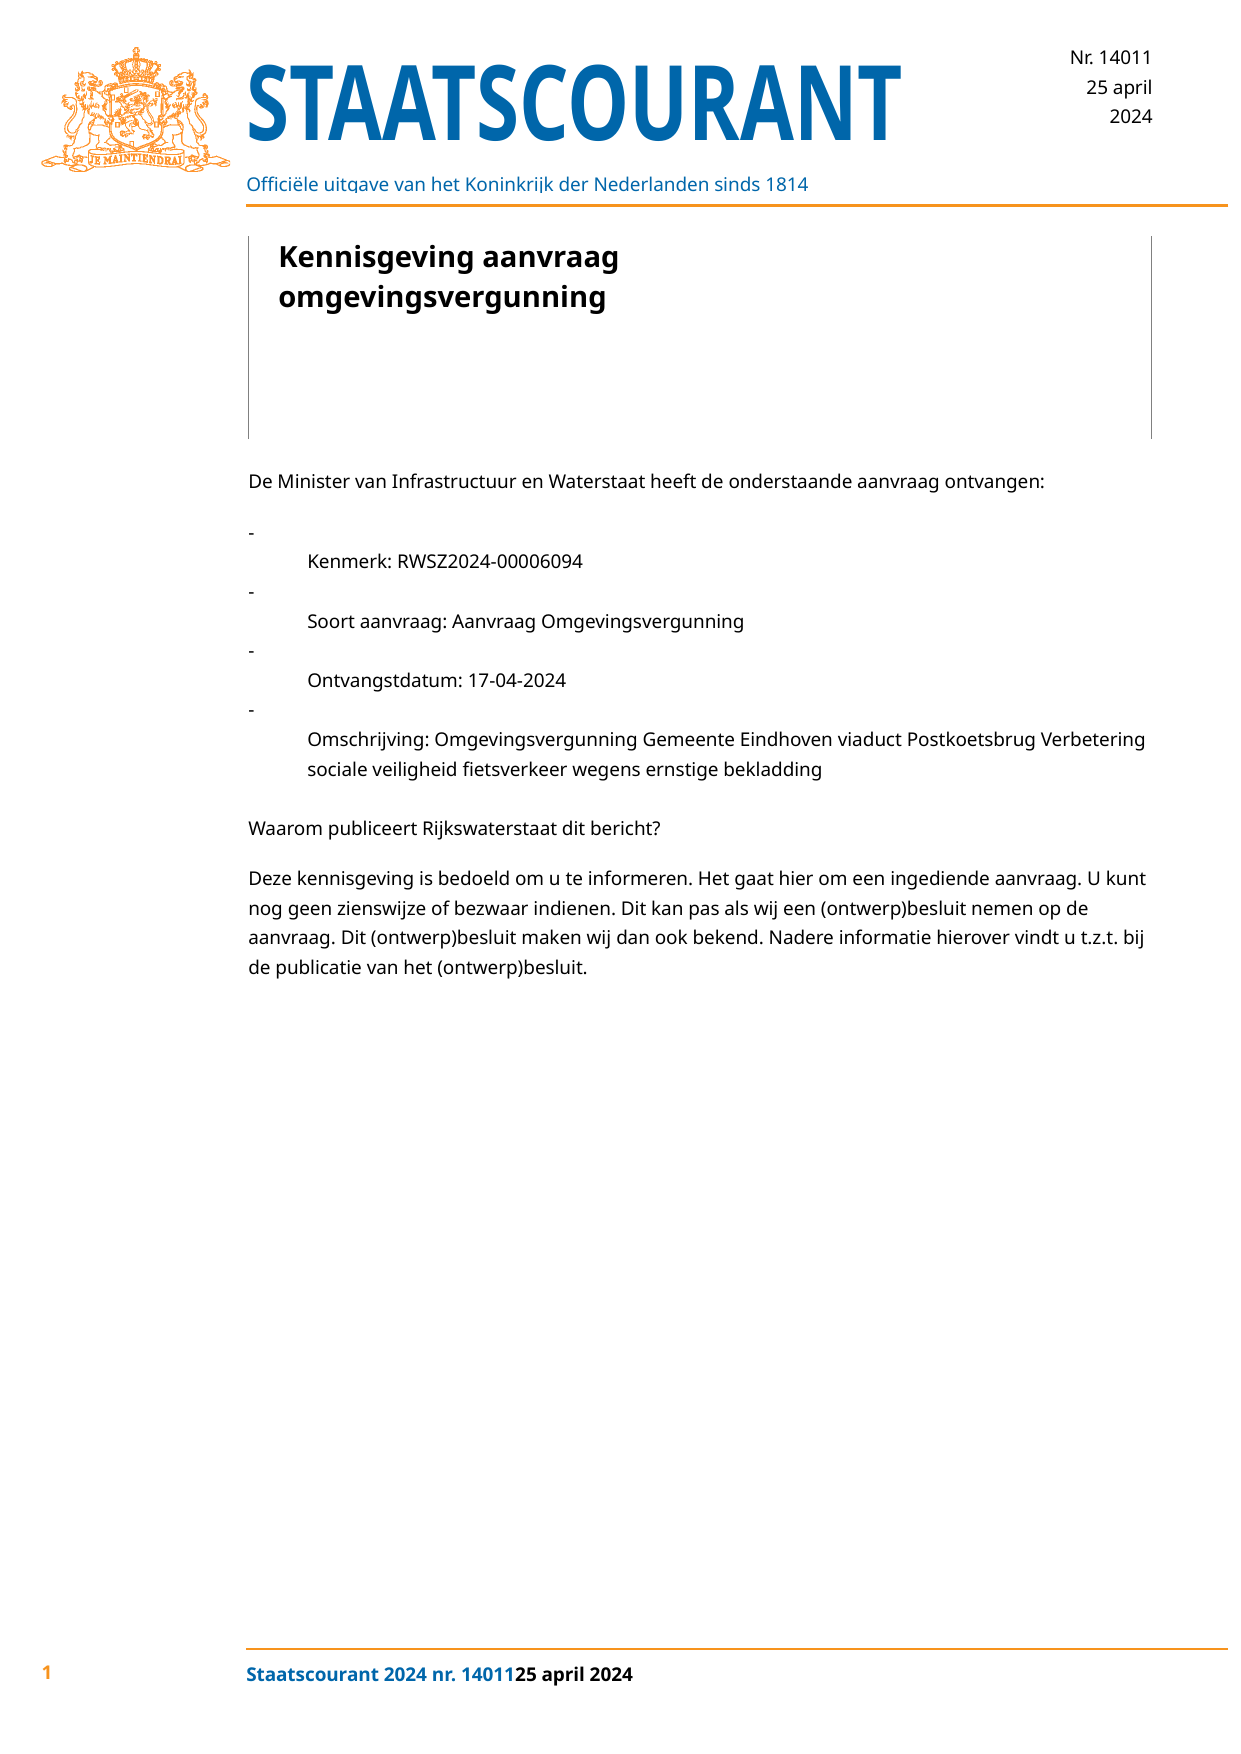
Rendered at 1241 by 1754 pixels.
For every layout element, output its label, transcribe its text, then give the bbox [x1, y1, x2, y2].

picture [41, 47, 231, 172]
picture [912, 236, 1090, 414]
list Ontvangstdatum: 17-04-2024 [248, 667, 1152, 693]
list Soort aanvraag: Aanvraag Omgevingsvergunning [248, 608, 1152, 633]
list Kenmerk: RWSZ2024-00006094 [248, 549, 1152, 574]
text Waarom publiceert Rijkswaterstaat dit bericht? [248, 815, 1152, 841]
text Deze kennisgeving is bedoeld om u te informeren. Het gaat hier om een ingediende aanvraag. U kunt nog geen zienswijze of bezwaar indienen. Dit kan pas als wij een (ontwerp)besluit nemen op de aanvraag. Dit (ontwerp)besluit maken wij dan ook bekend. Nadere informatie hierover vindt u t.z.t. bij de publicatie van het (ontwerp)besluit. [248, 865, 1152, 980]
text De Minister van Infrastructuur en Waterstaat heeft de onderstaande aanvraag ontvangen: [248, 469, 1152, 494]
table_header [1090, 236, 1151, 413]
table_header [850, 414, 1151, 439]
table_header [850, 236, 912, 413]
list Omschrijving: Omgevingsvergunning Gemeente Eindhoven viaduct Postkoetsbrug Verbetering sociale veiligheid fietsverkeer wegens ernstige bekladding [248, 726, 1152, 781]
table_header Kennisgeving aanvraag omgevingsvergunning [249, 236, 850, 439]
